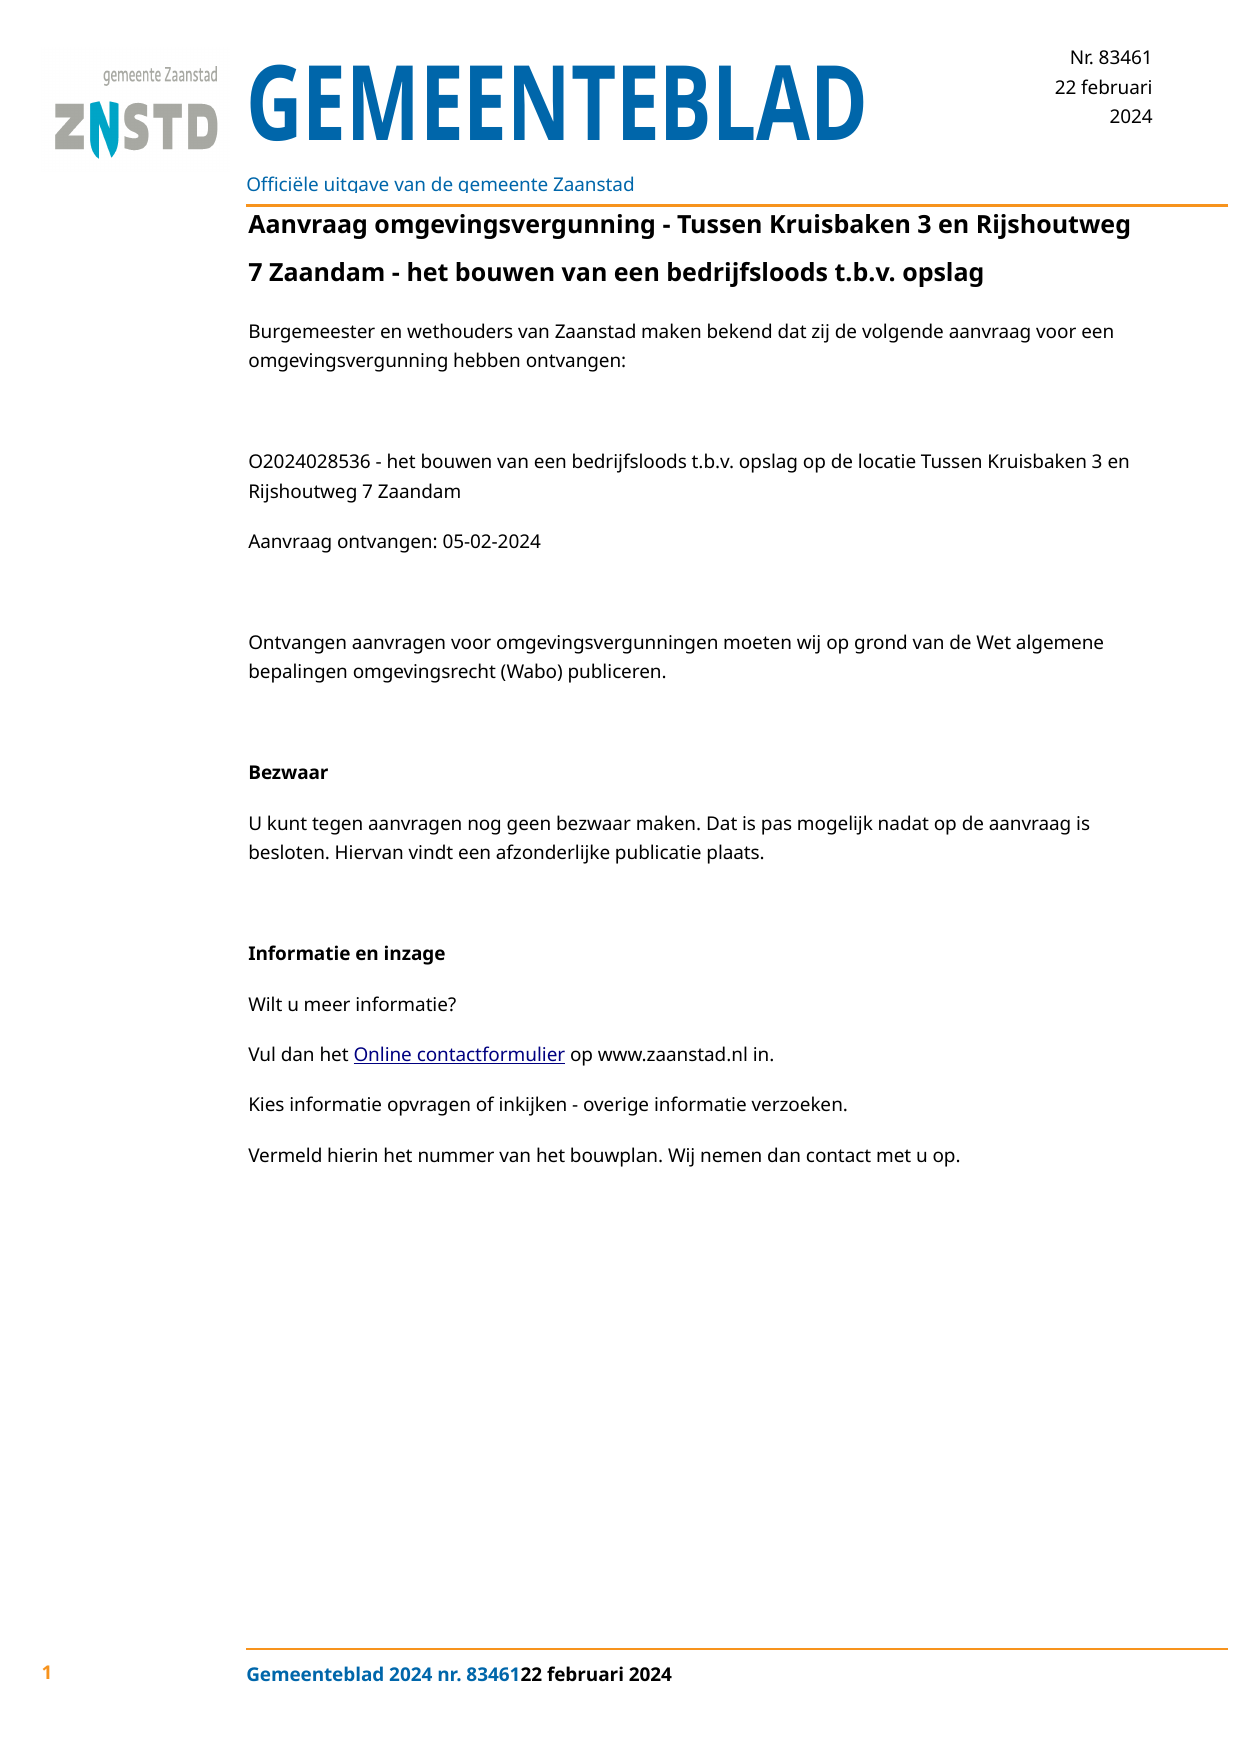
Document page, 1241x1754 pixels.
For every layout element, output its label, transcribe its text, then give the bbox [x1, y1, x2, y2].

text Burgemeester en wethouders van Zaanstad maken bekend dat zij de volgende aanvraag voor een omgevingsvergunning hebben ontvangen: [248, 318, 1152, 373]
text U kunt tegen aanvragen nog geen bezwaar maken. Dat is pas mogelijk nadat op de aanvraag is besloten. Hiervan vindt een afzonderlijke publicatie plaats. [248, 810, 1152, 865]
text O2024028536 - het bouwen van een bedrijfsloods t.b.v. opslag op de locatie Tussen Kruisbaken 3 en Rijshoutweg 7 Zaandam [248, 448, 1152, 504]
text Aanvraag ontvangen: 05-02-2024 [248, 528, 1152, 554]
text Vul dan het Online contactformulier op www.zaanstad.nl in. [248, 1041, 1152, 1067]
text Ontvangen aanvragen voor omgevingsvergunningen moeten wij op grond van de Wet algemene bepalingen omgevingsrecht (Wabo) publiceren. [248, 629, 1152, 684]
text Informatie en inzage [248, 940, 1152, 966]
text Kies informatie opvragen of inkijken - overige informatie verzoeken. [248, 1092, 1152, 1117]
text Wilt u meer informatie? [248, 991, 1152, 1017]
text Bezwaar [248, 759, 1152, 785]
picture [41, 47, 231, 172]
text Vermeld hierin het nummer van het bouwplan. Wij nemen dan contact met u op. [248, 1142, 1152, 1168]
text Aanvraag omgevingsvergunning - Tussen Kruisbaken 3 en Rijshoutweg 7 Zaandam - het bouwen van een bedrijfsloods t.b.v. opslag [248, 207, 1152, 288]
